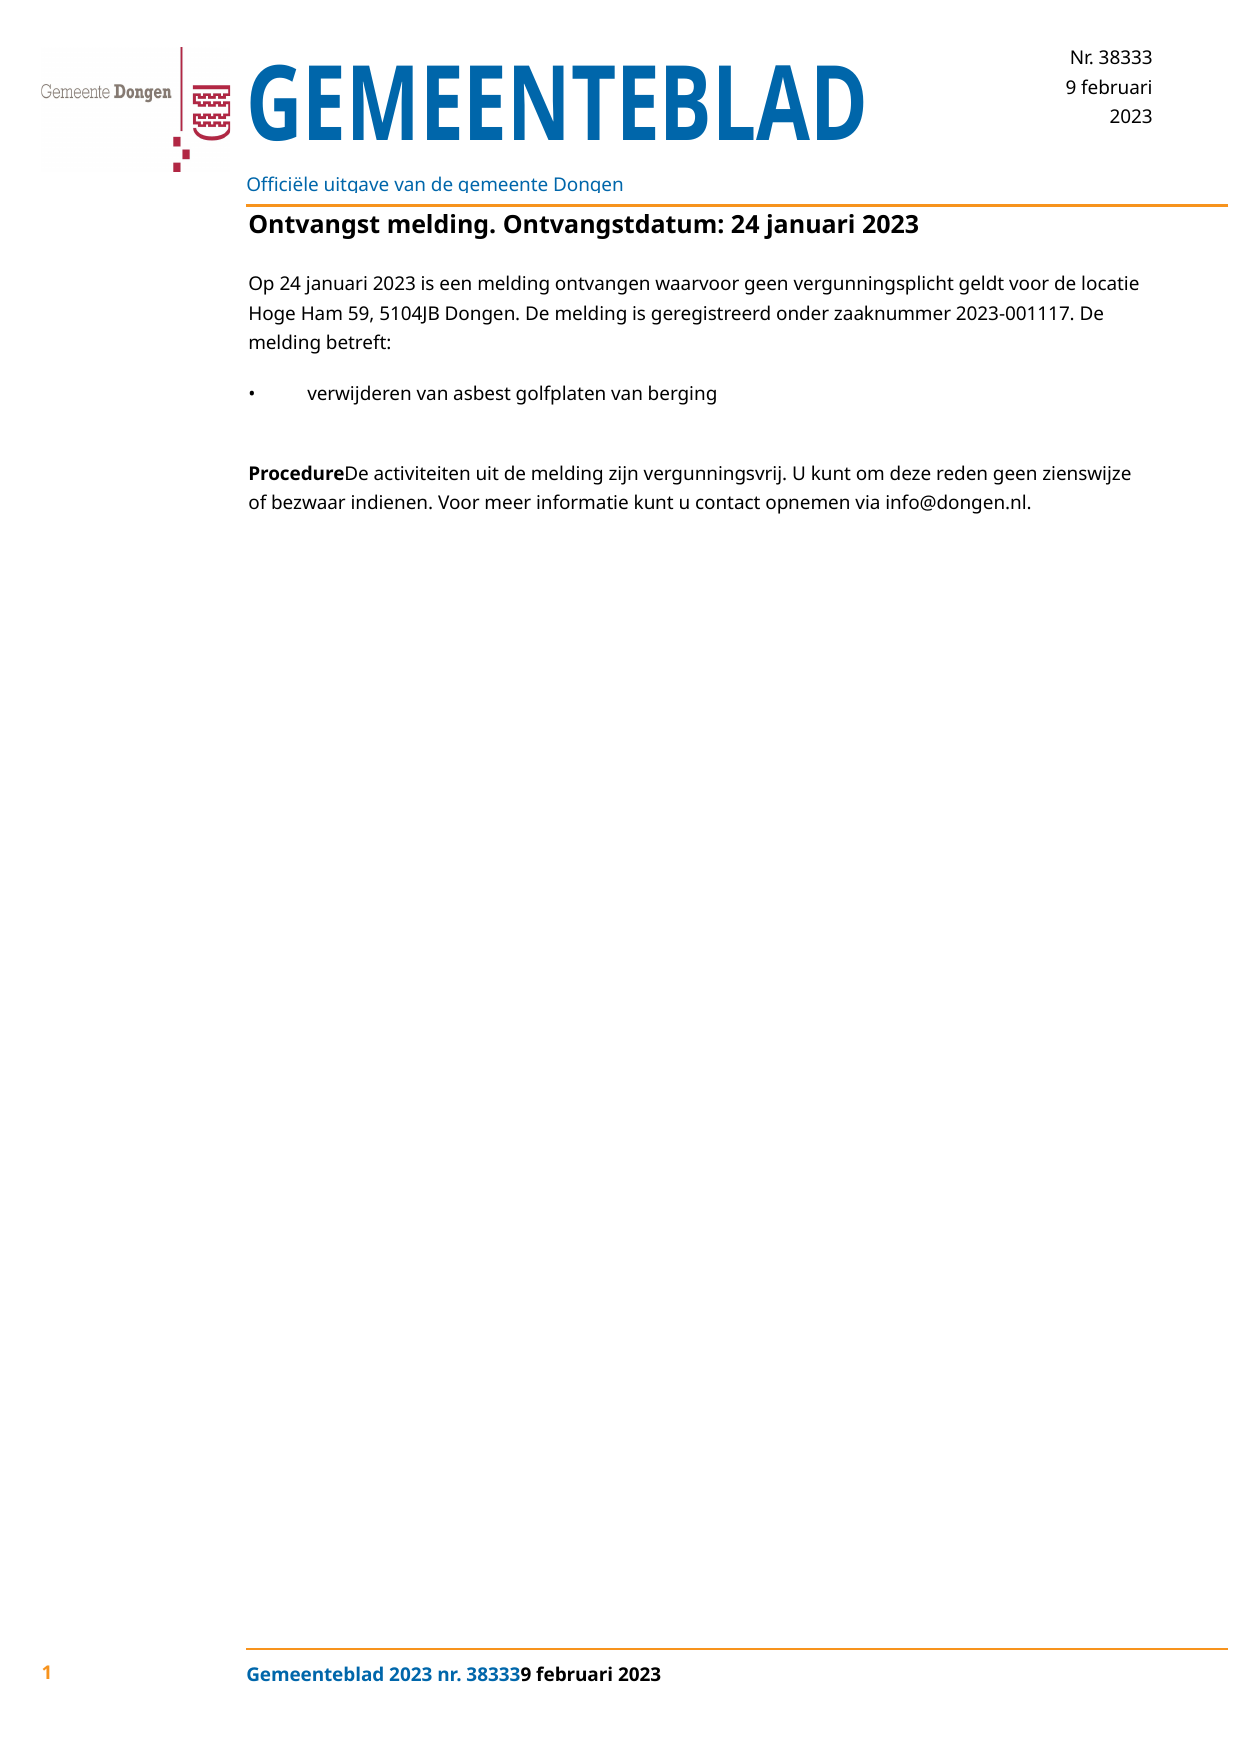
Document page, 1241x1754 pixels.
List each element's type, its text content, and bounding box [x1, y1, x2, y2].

picture [41, 47, 231, 172]
text Ontvangst melding. Ontvangstdatum: 24 januari 2023 [248, 207, 1152, 241]
text Op 24 januari 2023 is een melding ontvangen waarvoor geen vergunningsplicht geldt voor de locatie Hoge Ham 59, 5104JB Dongen. De melding is geregistreerd onder zaaknummer 2023-001117. De melding betreft: [248, 270, 1152, 355]
list verwijderen van asbest golfplaten van berging [248, 380, 1152, 406]
text ProcedureDe activiteiten uit de melding zijn vergunningsvrij. U kunt om deze reden geen zienswijze of bezwaar indienen. Voor meer informatie kunt u contact opnemen via info@dongen.nl. [248, 460, 1152, 515]
